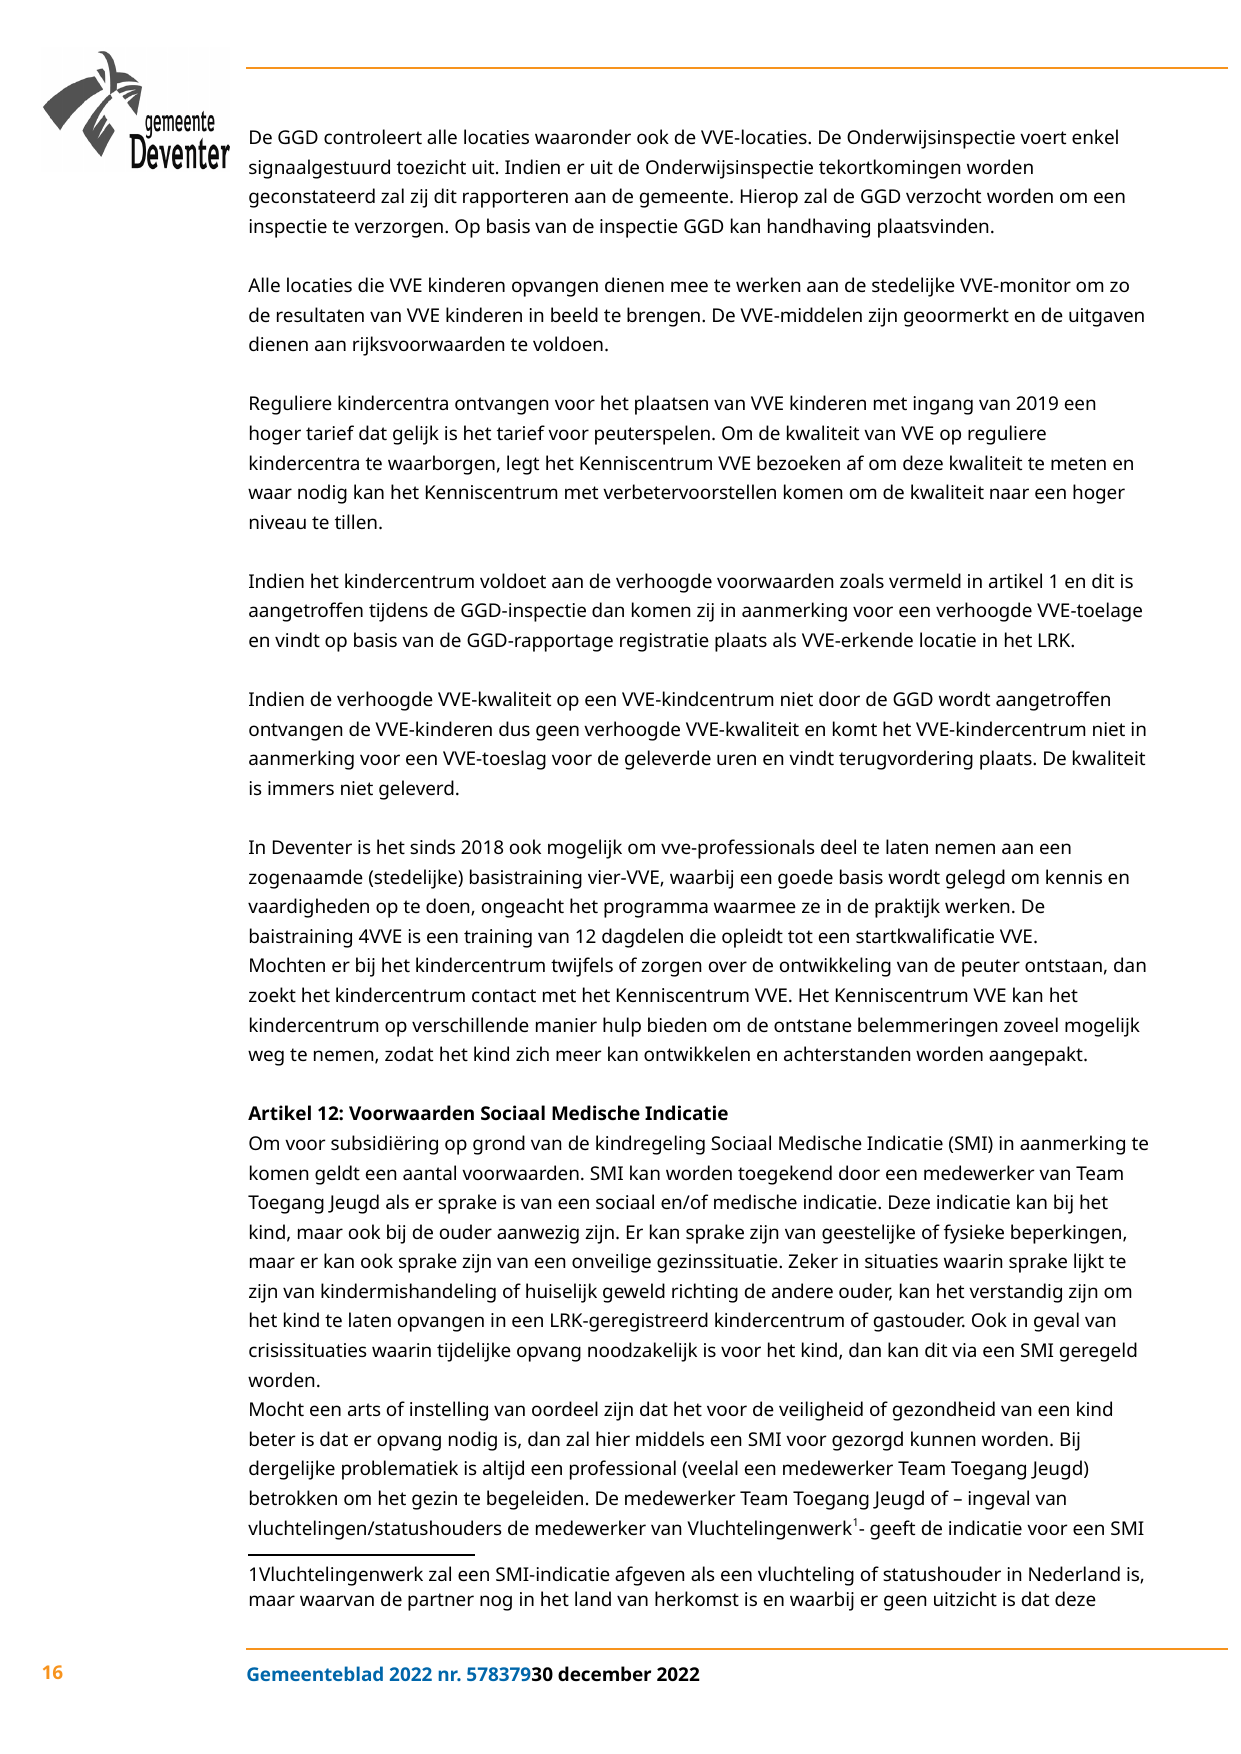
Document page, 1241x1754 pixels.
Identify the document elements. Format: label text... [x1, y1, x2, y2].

text Om voor subsidiëring op grond van de kindregeling Sociaal Medische Indicatie (SMI) in aanmerking te komen geldt een aantal voorwaarden. SMI kan worden toegekend door een medewerker van Team Toegang Jeugd als er sprake is van een sociaal en/of medische indicatie. Deze indicatie kan bij het kind, maar ook bij de ouder aanwezig zijn. Er kan sprake zijn van geestelijke of fysieke beperkingen, maar er kan ook sprake zijn van een onveilige gezinssituatie. Zeker in situaties waarin sprake lijkt te zijn van kindermishandeling of huiselijk geweld richting de andere ouder, kan het verstandig zijn om het kind te laten opvangen in een LRK-geregistreerd kindercentrum of gastouder. Ook in geval van crisissituaties waarin tijdelijke opvang noodzakelijk is voor het kind, dan kan dit via een SMI geregeld worden. [248, 1130, 1152, 1393]
text Mochten er bij het kindercentrum twijfels of zorgen over de ontwikkeling van de peuter ontstaan, dan zoekt het kindercentrum contact met het Kenniscentrum VVE. Het Kenniscentrum VVE kan het kindercentrum op verschillende manier hulp bieden om de ontstane belemmeringen zoveel mogelijk weg te nemen, zodat het kind zich meer kan ontwikkelen en achterstanden worden aangepakt. [248, 953, 1152, 1067]
text Indien het kindercentrum voldoet aan de verhoogde voorwaarden zoals vermeld in artikel 1 en dit is aangetroffen tijdens de GGD-inspectie dan komen zij in aanmerking voor een verhoogde VVE-toelage en vindt op basis van de GGD-rapportage registratie plaats als VVE-erkende locatie in het LRK. [248, 568, 1152, 653]
text Mocht een arts of instelling van oordeel zijn dat het voor de veiligheid of gezondheid van een kind beter is dat er opvang nodig is, dan zal hier middels een SMI voor gezorgd kunnen worden. Bij dergelijke problematiek is altijd een professional (veelal een medewerker Team Toegang Jeugd) betrokken om het gezin te begeleiden. De medewerker Team Toegang Jeugd of – ingeval van vluchtelingen/statushouders de medewerker van Vluchtelingenwerk- geeft de indicatie voor een SMI [248, 1396, 1152, 1541]
text Artikel 12: Voorwaarden Sociaal Medische Indicatie [248, 1101, 1152, 1126]
text Alle locaties die VVE kinderen opvangen dienen mee te werken aan de stedelijke VVE-monitor om zo de resultaten van VVE kinderen in beeld te brengen. De VVE-middelen zijn geoormerkt en de uitgaven dienen aan rijksvoorwaarden te voldoen. [248, 272, 1152, 357]
text Reguliere kindercentra ontvangen voor het plaatsen van VVE kinderen met ingang van 2019 een hoger tarief dat gelijk is het tarief voor peuterspelen. Om de kwaliteit van VVE op reguliere kindercentra te waarborgen, legt het Kenniscentrum VVE bezoeken af om deze kwaliteit te meten en waar nodig kan het Kenniscentrum met verbetervoorstellen komen om de kwaliteit naar een hoger niveau te tillen. [248, 391, 1152, 535]
text In Deventer is het sinds 2018 ook mogelijk om vve-professionals deel te laten nemen aan een zogenaamde (stedelijke) basistraining vier-VVE, waarbij een goede basis wordt gelegd om kennis en vaardigheden op te doen, ongeacht het programma waarmee ze in de praktijk werken. De baistraining 4VVE is een training van 12 dagdelen die opleidt tot een startkwalificatie VVE. [248, 834, 1152, 949]
text Vluchtelingenwerk zal een SMI-indicatie afgeven als een vluchteling of statushouder in Nederland is, maar waarvan de partner nog in het land van herkomst is en waarbij er geen uitzicht is dat deze [248, 1561, 1152, 1612]
text Indien de verhoogde VVE-kwaliteit op een VVE-kindcentrum niet door de GGD wordt aangetroffen ontvangen de VVE-kinderen dus geen verhoogde VVE-kwaliteit en komt het VVE-kindercentrum niet in aanmerking voor een VVE-toeslag voor de geleverde uren en vindt terugvordering plaats. De kwaliteit is immers niet geleverd. [248, 686, 1152, 801]
picture [41, 47, 231, 172]
text De GGD controleert alle locaties waaronder ook de VVE-locaties. De Onderwijsinspectie voert enkel signaalgestuurd toezicht uit. Indien er uit de Onderwijsinspectie tekortkomingen worden geconstateerd zal zij dit rapporteren aan de gemeente. Hierop zal de GGD verzocht worden om een inspectie te verzorgen. Op basis van de inspectie GGD kan handhaving plaatsvinden. [248, 124, 1152, 239]
